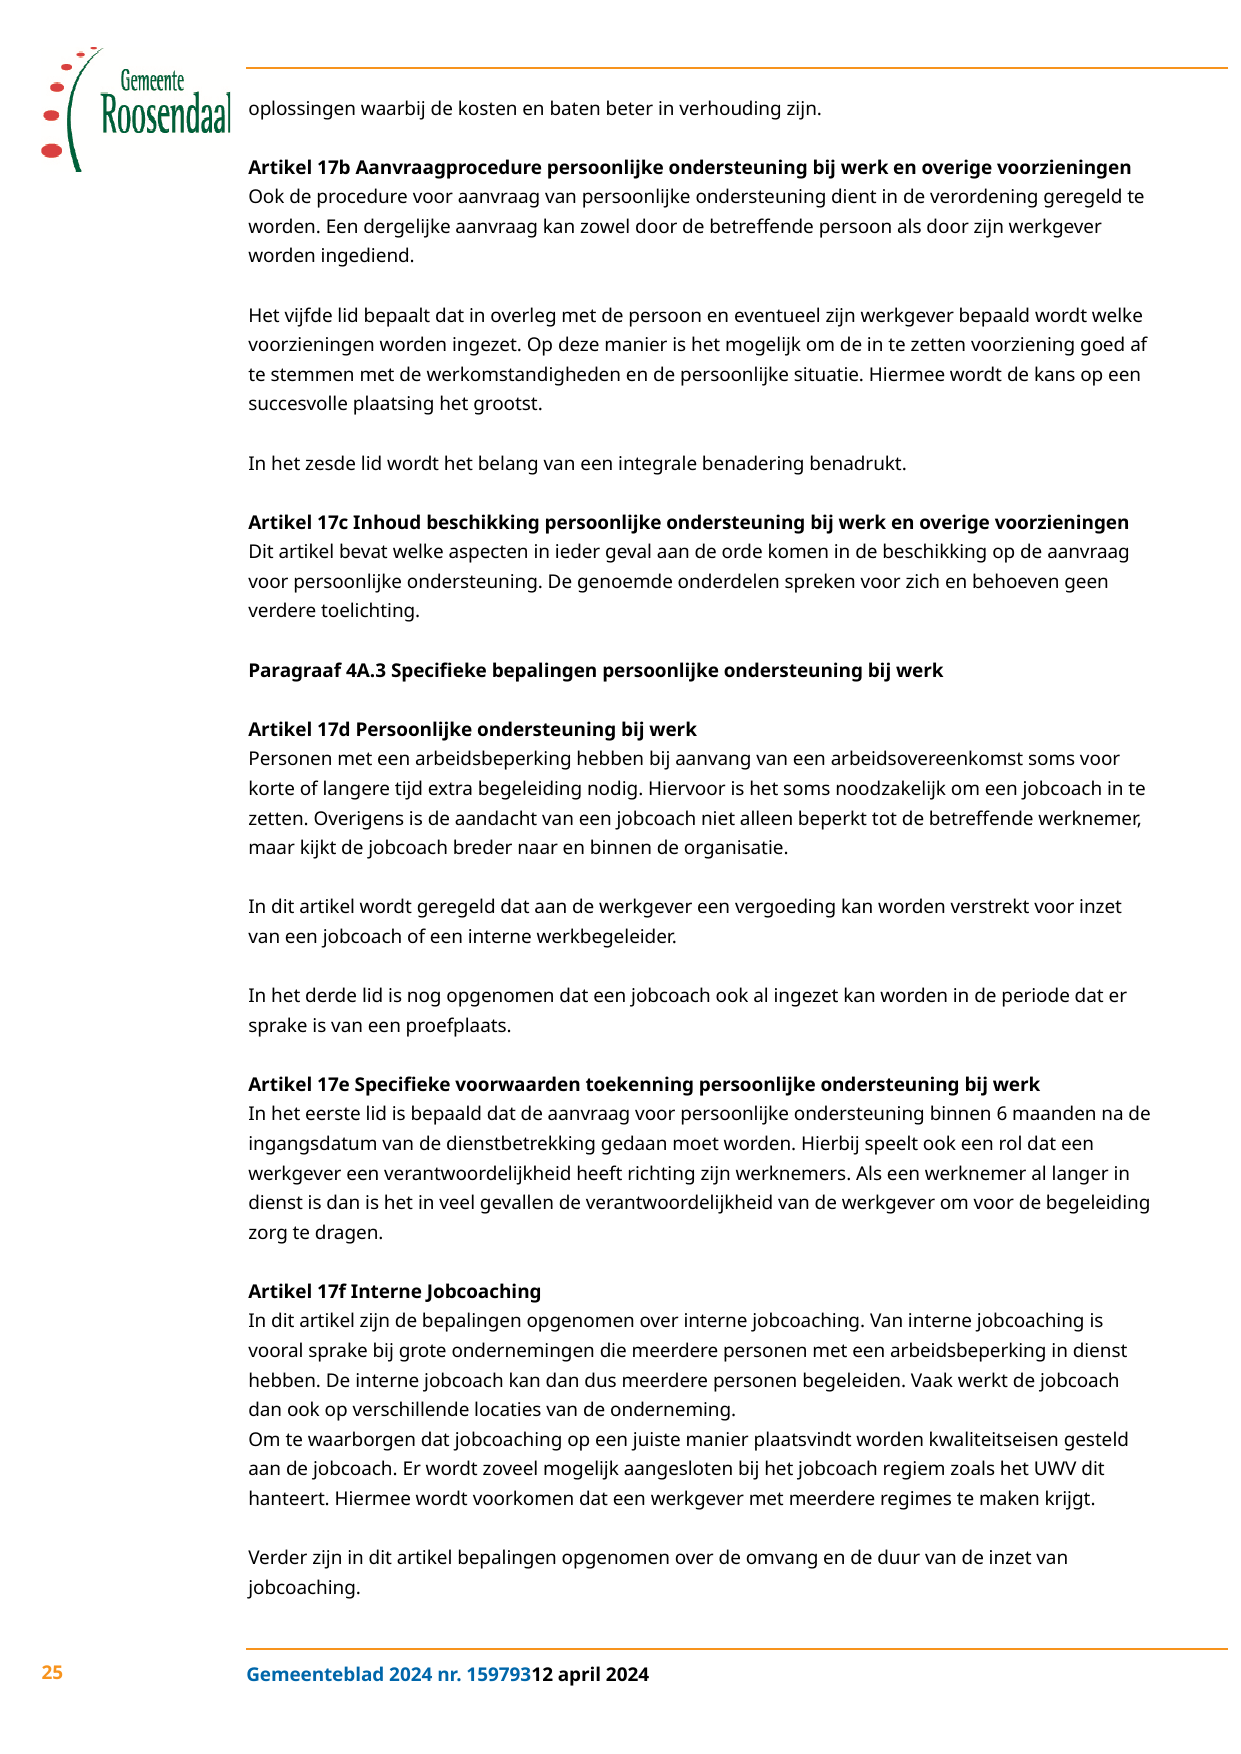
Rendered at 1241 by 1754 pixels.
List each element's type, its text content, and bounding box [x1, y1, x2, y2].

text Paragraaf 4A.3 Specifieke bepalingen persoonlijke ondersteuning bij werk [248, 657, 1152, 683]
text Dit artikel bevat welke aspecten in ieder geval aan de orde komen in de beschikking op de aanvraag voor persoonlijke ondersteuning. De genoemde onderdelen spreken voor zich en behoeven geen verdere toelichting. [248, 538, 1152, 623]
text In dit artikel wordt geregeld dat aan de werkgever een vergoeding kan worden verstrekt voor inzet van een jobcoach of een interne werkbegeleider. [248, 893, 1152, 949]
text Het vijfde lid bepaalt dat in overleg met de persoon en eventueel zijn werkgever bepaald wordt welke voorzieningen worden ingezet. Op deze manier is het mogelijk om de in te zetten voorziening goed af te stemmen met de werkomstandigheden en de persoonlijke situatie. Hiermee wordt de kans op een succesvolle plaatsing het grootst. [248, 302, 1152, 416]
text Artikel 17d Persoonlijke ondersteuning bij werk [248, 716, 1152, 742]
text In het zesde lid wordt het belang van een integrale benadering benadrukt. [248, 450, 1152, 476]
text In dit artikel zijn de bepalingen opgenomen over interne jobcoaching. Van interne jobcoaching is vooral sprake bij grote ondernemingen die meerdere personen met een arbeidsbeperking in dienst hebben. De interne jobcoach kan dan dus meerdere personen begeleiden. Vaak werkt de jobcoach dan ook op verschillende locaties van de onderneming. [248, 1308, 1152, 1422]
text Verder zijn in dit artikel bepalingen opgenomen over de omvang en de duur van de inzet van jobcoaching. [248, 1544, 1152, 1600]
text Artikel 17e Specifieke voorwaarden toekenning persoonlijke ondersteuning bij werk [248, 1071, 1152, 1097]
text oplossingen waarbij de kosten en baten beter in verhouding zijn. [248, 95, 1152, 121]
text Om te waarborgen dat jobcoaching op een juiste manier plaatsvindt worden kwaliteitseisen gesteld aan de jobcoach. Er wordt zoveel mogelijk aangesloten bij het jobcoach regiem zoals het UWV dit hanteert. Hiermee wordt voorkomen dat een werkgever met meerdere regimes te maken krijgt. [248, 1426, 1152, 1511]
text In het derde lid is nog opgenomen dat een jobcoach ook al ingezet kan worden in de periode dat er sprake is van een proefplaats. [248, 982, 1152, 1038]
text In het eerste lid is bepaald dat de aanvraag voor persoonlijke ondersteuning binnen 6 maanden na de ingangsdatum van de dienstbetrekking gedaan moet worden. Hierbij speelt ook een rol dat een werkgever een verantwoordelijkheid heeft richting zijn werknemers. Als een werknemer al langer in dienst is dan is het in veel gevallen de verantwoordelijkheid van de werkgever om voor de begeleiding zorg te dragen. [248, 1101, 1152, 1245]
text Artikel 17b Aanvraagprocedure persoonlijke ondersteuning bij werk en overige voorzieningen [248, 154, 1152, 180]
text Artikel 17f Interne Jobcoaching [248, 1278, 1152, 1304]
text Artikel 17c Inhoud beschikking persoonlijke ondersteuning bij werk en overige voorzieningen [248, 509, 1152, 535]
picture [41, 47, 231, 172]
text Personen met een arbeidsbeperking hebben bij aanvang van een arbeidsovereenkomst soms voor korte of langere tijd extra begeleiding nodig. Hiervoor is het soms noodzakelijk om een jobcoach in te zetten. Overigens is de aandacht van een jobcoach niet alleen beperkt tot de betreffende werknemer, maar kijkt de jobcoach breder naar en binnen de organisatie. [248, 746, 1152, 860]
text Ook de procedure voor aanvraag van persoonlijke ondersteuning dient in de verordening geregeld te worden. Een dergelijke aanvraag kan zowel door de betreffende persoon als door zijn werkgever worden ingediend. [248, 183, 1152, 268]
